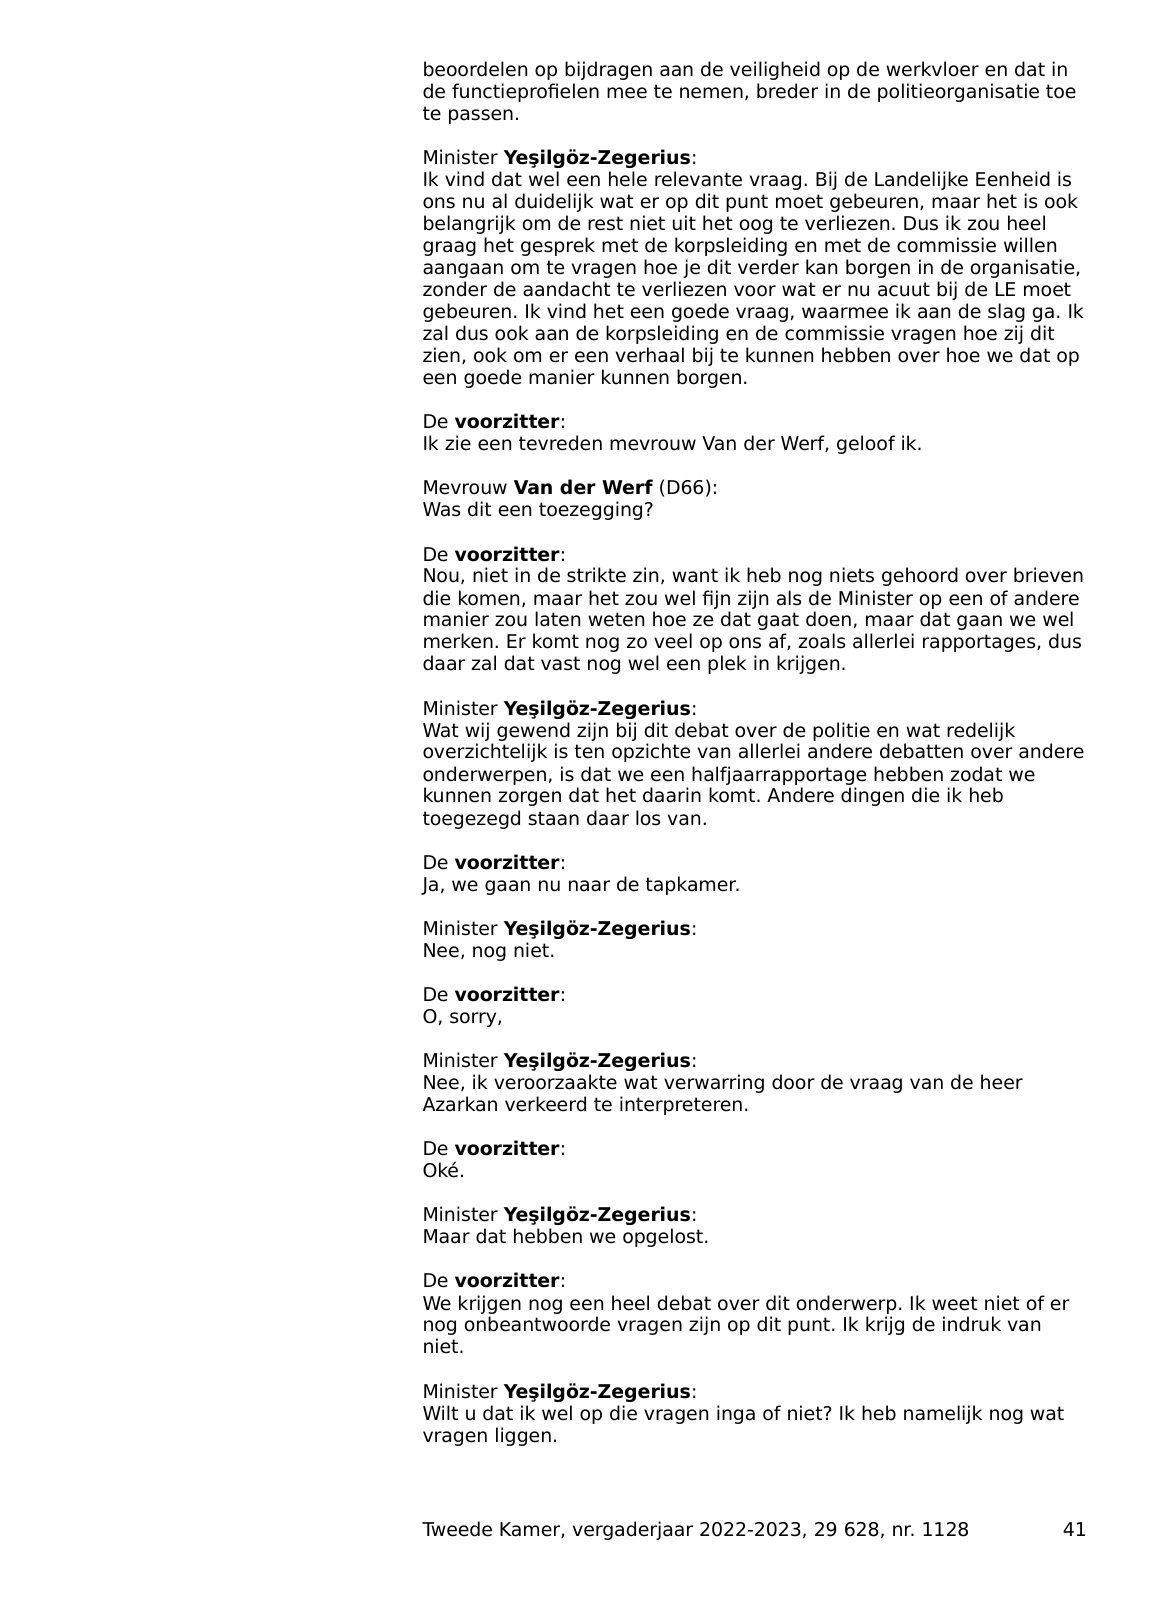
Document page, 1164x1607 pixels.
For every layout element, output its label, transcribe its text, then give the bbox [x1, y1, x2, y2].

text De voorzitter: [422, 984, 1087, 1006]
text Ja, we gaan nu naar de tapkamer. [422, 873, 1087, 896]
text Minister Yeşilgöz-Zegerius: [422, 1050, 1087, 1072]
text Wilt u dat ik wel op die vragen inga of niet? Ik heb namelijk nog wat vragen liggen. [422, 1402, 1087, 1446]
text Ik zie een tevreden mevrouw Van der Werf, geloof ik. [422, 433, 1087, 455]
text Oké. [422, 1160, 1087, 1182]
text Minister Yeşilgöz-Zegerius: [422, 1381, 1087, 1402]
text We krijgen nog een heel debat over dit onderwerp. Ik weet niet of er nog onbeantwoorde vragen zijn op dit punt. Ik krijg de indruk van niet. [422, 1292, 1087, 1358]
text Mevrouw Van der Werf (D66): [422, 477, 1087, 499]
text Was dit een toezegging? [422, 499, 1087, 521]
text De voorzitter: [422, 543, 1087, 565]
text De voorzitter: [422, 411, 1087, 433]
text Nou, niet in de strikte zin, want ik heb nog niets gehoord over brieven die komen, maar het zou wel fijn zijn als de Minister op een of andere manier zou laten weten hoe ze dat gaat doen, maar dat gaan we wel merken. Er komt nog zo veel op ons af, zoals allerlei rapportages, dus daar zal dat vast nog wel een plek in krijgen. [422, 565, 1087, 675]
text Minister Yeşilgöz-Zegerius: [422, 147, 1087, 169]
text Nee, nog niet. [422, 940, 1087, 962]
text Nee, ik veroorzaakte wat verwarring door de vraag van de heer Azarkan verkeerd te interpreteren. [422, 1072, 1087, 1116]
text Ik vind dat wel een hele relevante vraag. Bij de Landelijke Eenheid is ons nu al duidelijk wat er op dit punt moet gebeuren, maar het is ook belangrijk om de rest niet uit het oog te verliezen. Dus ik zou heel graag het gesprek met de korpsleiding en met de commissie willen aangaan om te vragen hoe je dit verder kan borgen in de organisatie, zonder de aandacht te verliezen voor wat er nu acuut bij de LE moet gebeuren. Ik vind het een goede vraag, waarmee ik aan de slag ga. Ik zal dus ook aan de korpsleiding en de commissie vragen hoe zij dit zien, ook om er een verhaal bij te kunnen hebben over hoe we dat op een goede manier kunnen borgen. [422, 169, 1087, 389]
text De voorzitter: [422, 1270, 1087, 1292]
text Maar dat hebben we opgelost. [422, 1226, 1087, 1248]
text Wat wij gewend zijn bij dit debat over de politie en wat redelijk overzichtelijk is ten opzichte van allerlei andere debatten over andere onderwerpen, is dat we een halfjaarrapportage hebben zodat we kunnen zorgen dat het daarin komt. Andere dingen die ik heb toegezegd staan daar los van. [422, 719, 1087, 829]
text Minister Yeşilgöz-Zegerius: [422, 697, 1087, 719]
text O, sorry, [422, 1006, 1087, 1028]
text beoordelen op bijdragen aan de veiligheid op de werkvloer en dat in de functieprofielen mee te nemen, breder in de politieorganisatie toe te passen. [422, 59, 1087, 125]
text Minister Yeşilgöz-Zegerius: [422, 1204, 1087, 1226]
text De voorzitter: [422, 852, 1087, 873]
text De voorzitter: [422, 1138, 1087, 1160]
text Minister Yeşilgöz-Zegerius: [422, 918, 1087, 940]
